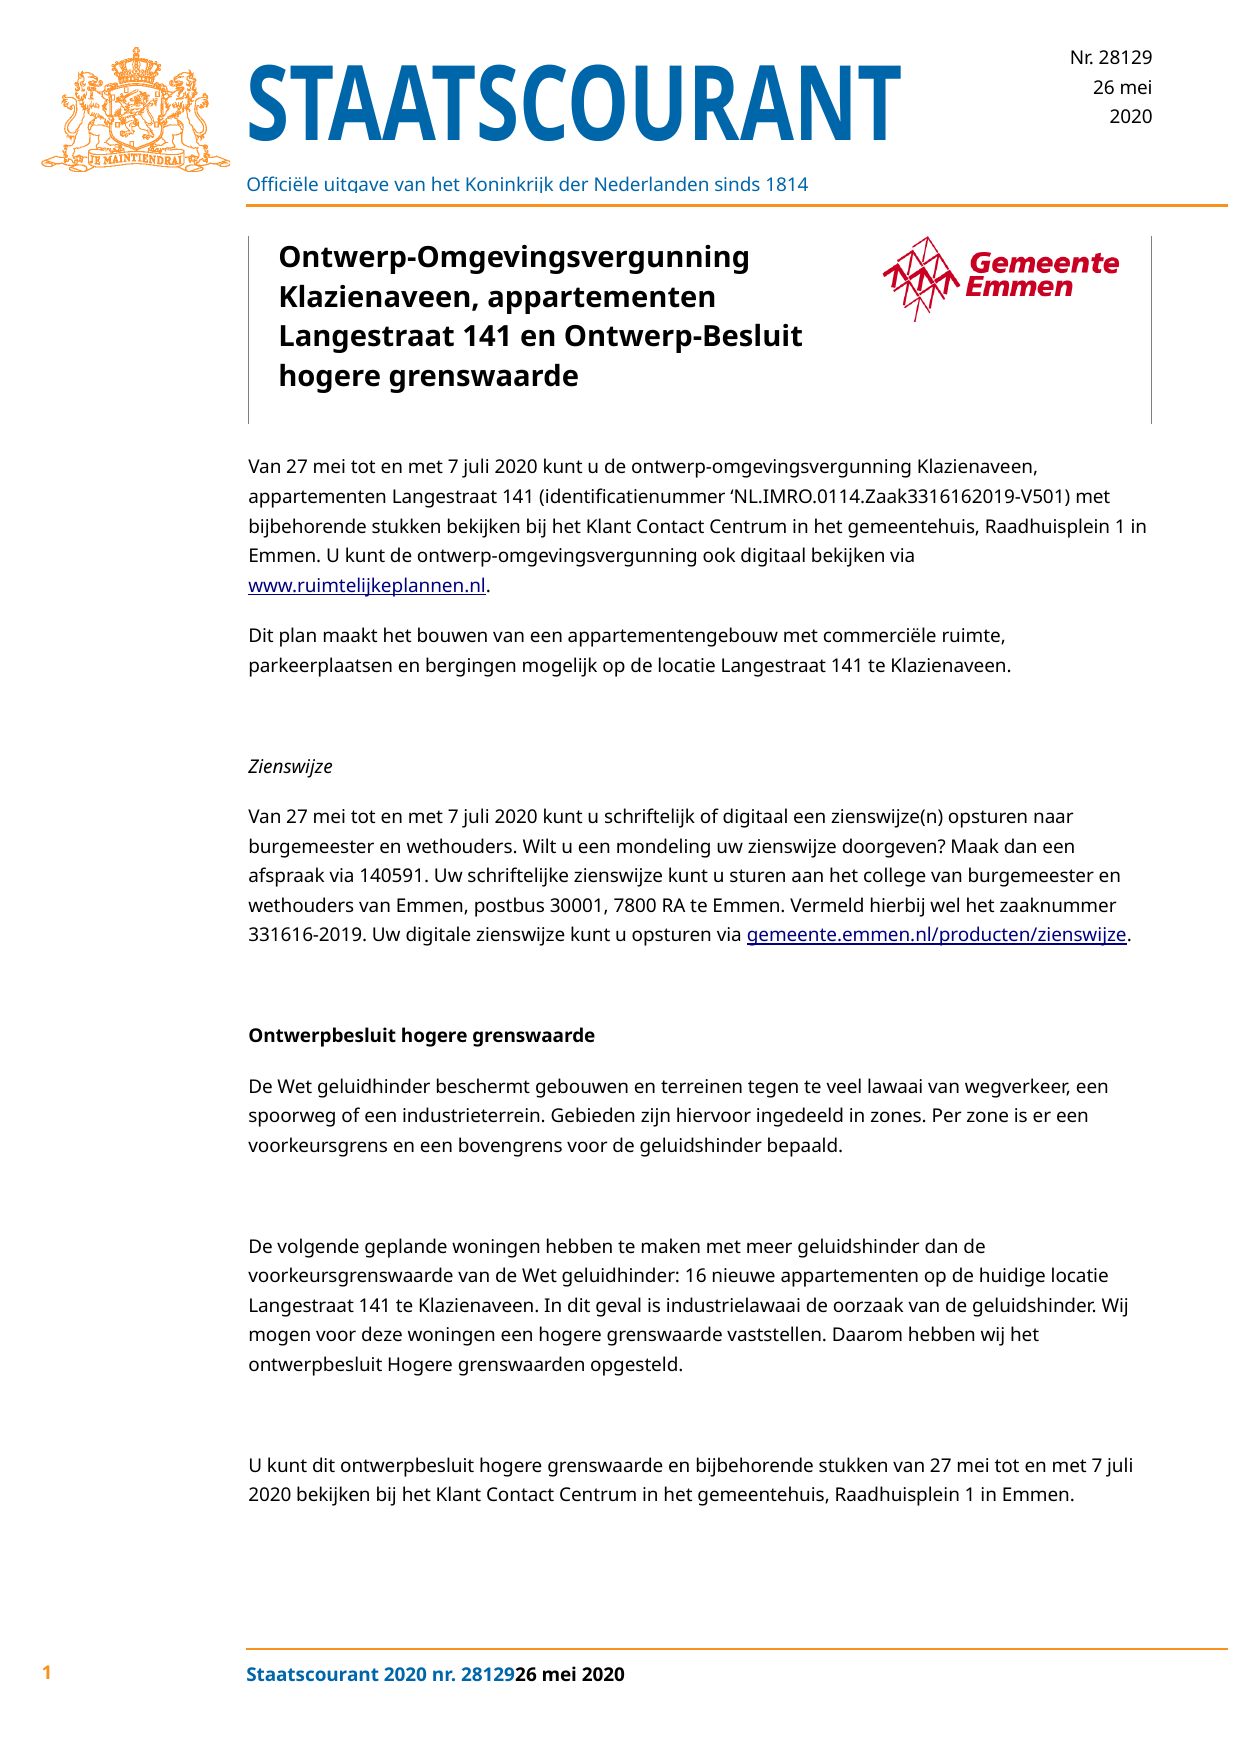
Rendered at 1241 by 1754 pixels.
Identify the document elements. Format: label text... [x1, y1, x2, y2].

picture [882, 236, 1119, 322]
text Ontwerpbesluit hogere grenswaarde [248, 1022, 1152, 1048]
table_header Ontwerp-Omgevingsvergunning Klazienaveen, appartementen Langestraat 141 en Ontwerp-Besluit hogere grenswaarde [249, 236, 850, 424]
text Van 27 mei tot en met 7 juli 2020 kunt u schriftelijk of digitaal een zienswijze(n) opsturen naar burgemeester en wethouders. Wilt u een mondeling uw zienswijze doorgeven? Maak dan een afspraak via 140591. Uw schriftelijke zienswijze kunt u sturen aan het college van burgemeester en wethouders van Emmen, postbus 30001, 7800 RA te Emmen. Vermeld hierbij wel het zaaknummer 331616-2019. Uw digitale zienswijze kunt u opsturen via gemeente.emmen.nl/producten/zienswijze. [248, 803, 1152, 947]
text Van 27 mei tot en met 7 juli 2020 kunt u de ontwerp-omgevingsvergunning Klazienaveen, appartementen Langestraat 141 (identificatienummer ‘NL.IMRO.0114.Zaak3316162019-V501) met bijbehorende stukken bekijken bij het Klant Contact Centrum in het gemeentehuis, Raadhuisplein 1 in Emmen. U kunt de ontwerp-omgevingsvergunning ook digitaal bekijken via www.ruimtelijkeplannen.nl. [248, 454, 1152, 598]
text U kunt dit ontwerpbesluit hogere grenswaarde en bijbehorende stukken van 27 mei tot en met 7 juli 2020 bekijken bij het Klant Contact Centrum in het gemeentehuis, Raadhuisplein 1 in Emmen. [248, 1452, 1152, 1507]
text Zienswijze [248, 753, 1152, 778]
text De Wet geluidhinder beschermt gebouwen en terreinen tegen te veel lawaai van wegverkeer, een spoorweg of een industrieterrein. Gebieden zijn hiervoor ingedeeld in zones. Per zone is er een voorkeursgrens en een bovengrens voor de geluidshinder bepaald. [248, 1073, 1152, 1158]
text De volgende geplande woningen hebben te maken met meer geluidshinder dan de voorkeursgrenswaarde van de Wet geluidhinder: 16 nieuwe appartementen op de huidige locatie Langestraat 141 te Klazienaveen. In dit geval is industrielawaai de oorzaak van de geluidshinder. Wij mogen voor deze woningen een hogere grenswaarde vaststellen. Daarom hebben wij het ontwerpbesluit Hogere grenswaarden opgesteld. [248, 1233, 1152, 1377]
table_header [850, 236, 1151, 424]
text Dit plan maakt het bouwen van een appartementengebouw met commerciële ruimte, parkeerplaatsen en bergingen mogelijk op de locatie Langestraat 141 te Klazienaveen. [248, 622, 1152, 678]
picture [41, 47, 231, 172]
